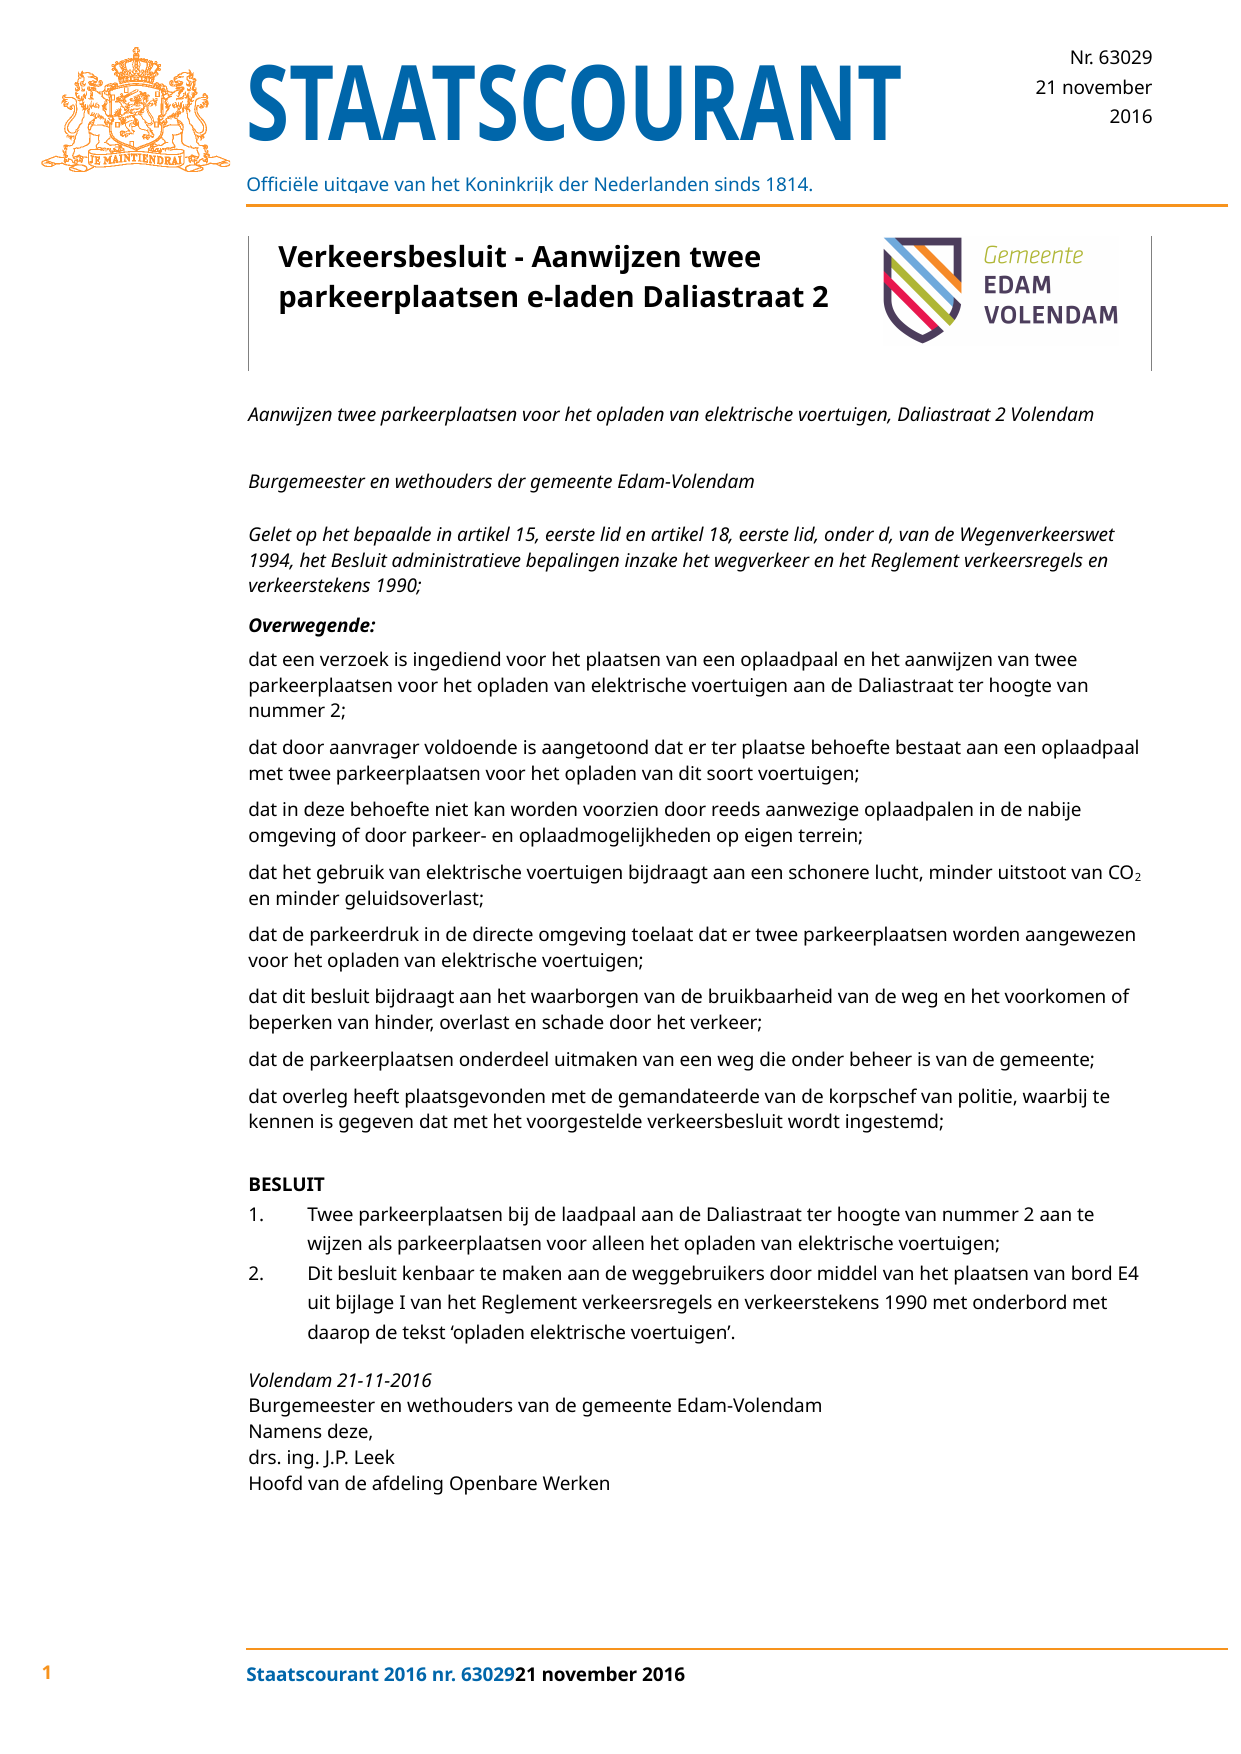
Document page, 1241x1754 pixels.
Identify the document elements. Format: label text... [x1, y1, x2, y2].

text Burgemeester en wethouders van de gemeente Edam-Volendam [248, 1393, 1152, 1418]
text Overwegende: [248, 612, 1152, 638]
text dat de parkeerplaatsen onderdeel uitmaken van een weg die onder beheer is van de gemeente; [248, 1046, 1152, 1072]
text dat het gebruik van elektrische voertuigen bijdraagt aan een schonere lucht, minder uitstoot van CO2 en minder geluidsoverlast; [248, 859, 1152, 910]
text dat door aanvrager voldoende is aangetoond dat er ter plaatse behoefte bestaat aan een oplaadpaal met twee parkeerplaatsen voor het opladen van dit soort voertuigen; [248, 734, 1152, 786]
text dat de parkeerdruk in de directe omgeving toelaat dat er twee parkeerplaatsen worden aangewezen voor het opladen van elektrische voertuigen; [248, 921, 1152, 973]
text dat overleg heeft plaatsgevonden met de gemandateerde van de korpschef van politie, waarbij te kennen is gegeven dat met het voorgestelde verkeersbesluit wordt ingestemd; [248, 1083, 1152, 1134]
picture [882, 236, 1119, 346]
table_header [850, 236, 1151, 371]
picture [41, 47, 231, 172]
text Volendam 21-11-2016 [248, 1367, 1152, 1393]
list Twee parkeerplaatsen bij de laadpaal aan de Daliastraat ter hoogte van nummer 2 aan te wijzen als parkeerplaatsen voor alleen het opladen van elektrische voertuigen; [248, 1201, 1152, 1256]
text drs. ing. J.P. Leek [248, 1444, 1152, 1470]
text dat dit besluit bijdraagt aan het waarborgen van de bruikbaarheid van de weg en het voorkomen of beperken van hinder, overlast en schade door het verkeer; [248, 984, 1152, 1035]
list Dit besluit kenbaar te maken aan de weggebruikers door middel van het plaatsen van bord E4 uit bijlage I van het Reglement verkeersregels en verkeerstekens 1990 met onderbord met daarop de tekst ‘opladen elektrische voertuigen’. [248, 1260, 1152, 1345]
text Hoofd van de afdeling Openbare Werken [248, 1470, 1152, 1496]
table_header Verkeersbesluit - Aanwijzen twee parkeerplaatsen e-laden Daliastraat 2 [249, 236, 850, 371]
text BESLUIT [248, 1171, 1152, 1197]
text dat een verzoek is ingediend voor het plaatsen van een oplaadpaal en het aanwijzen van twee parkeerplaatsen voor het opladen van elektrische voertuigen aan de Daliastraat ter hoogte van nummer 2; [248, 646, 1152, 723]
text Burgemeester en wethouders der gemeente Edam-Volendam [248, 468, 1152, 494]
text Aanwijzen twee parkeerplaatsen voor het opladen van elektrische voertuigen, Daliastraat 2 Volendam [248, 401, 1152, 426]
text Namens deze, [248, 1418, 1152, 1444]
text Gelet op het bepaalde in artikel 15, eerste lid en artikel 18, eerste lid, onder d, van de Wegenverkeerswet 1994, het Besluit administratieve bepalingen inzake het wegverkeer en het Reglement verkeersregels en verkeerstekens 1990; [248, 521, 1152, 598]
text dat in deze behoefte niet kan worden voorzien door reeds aanwezige oplaadpalen in de nabije omgeving of door parkeer- en oplaadmogelijkheden op eigen terrein; [248, 797, 1152, 848]
